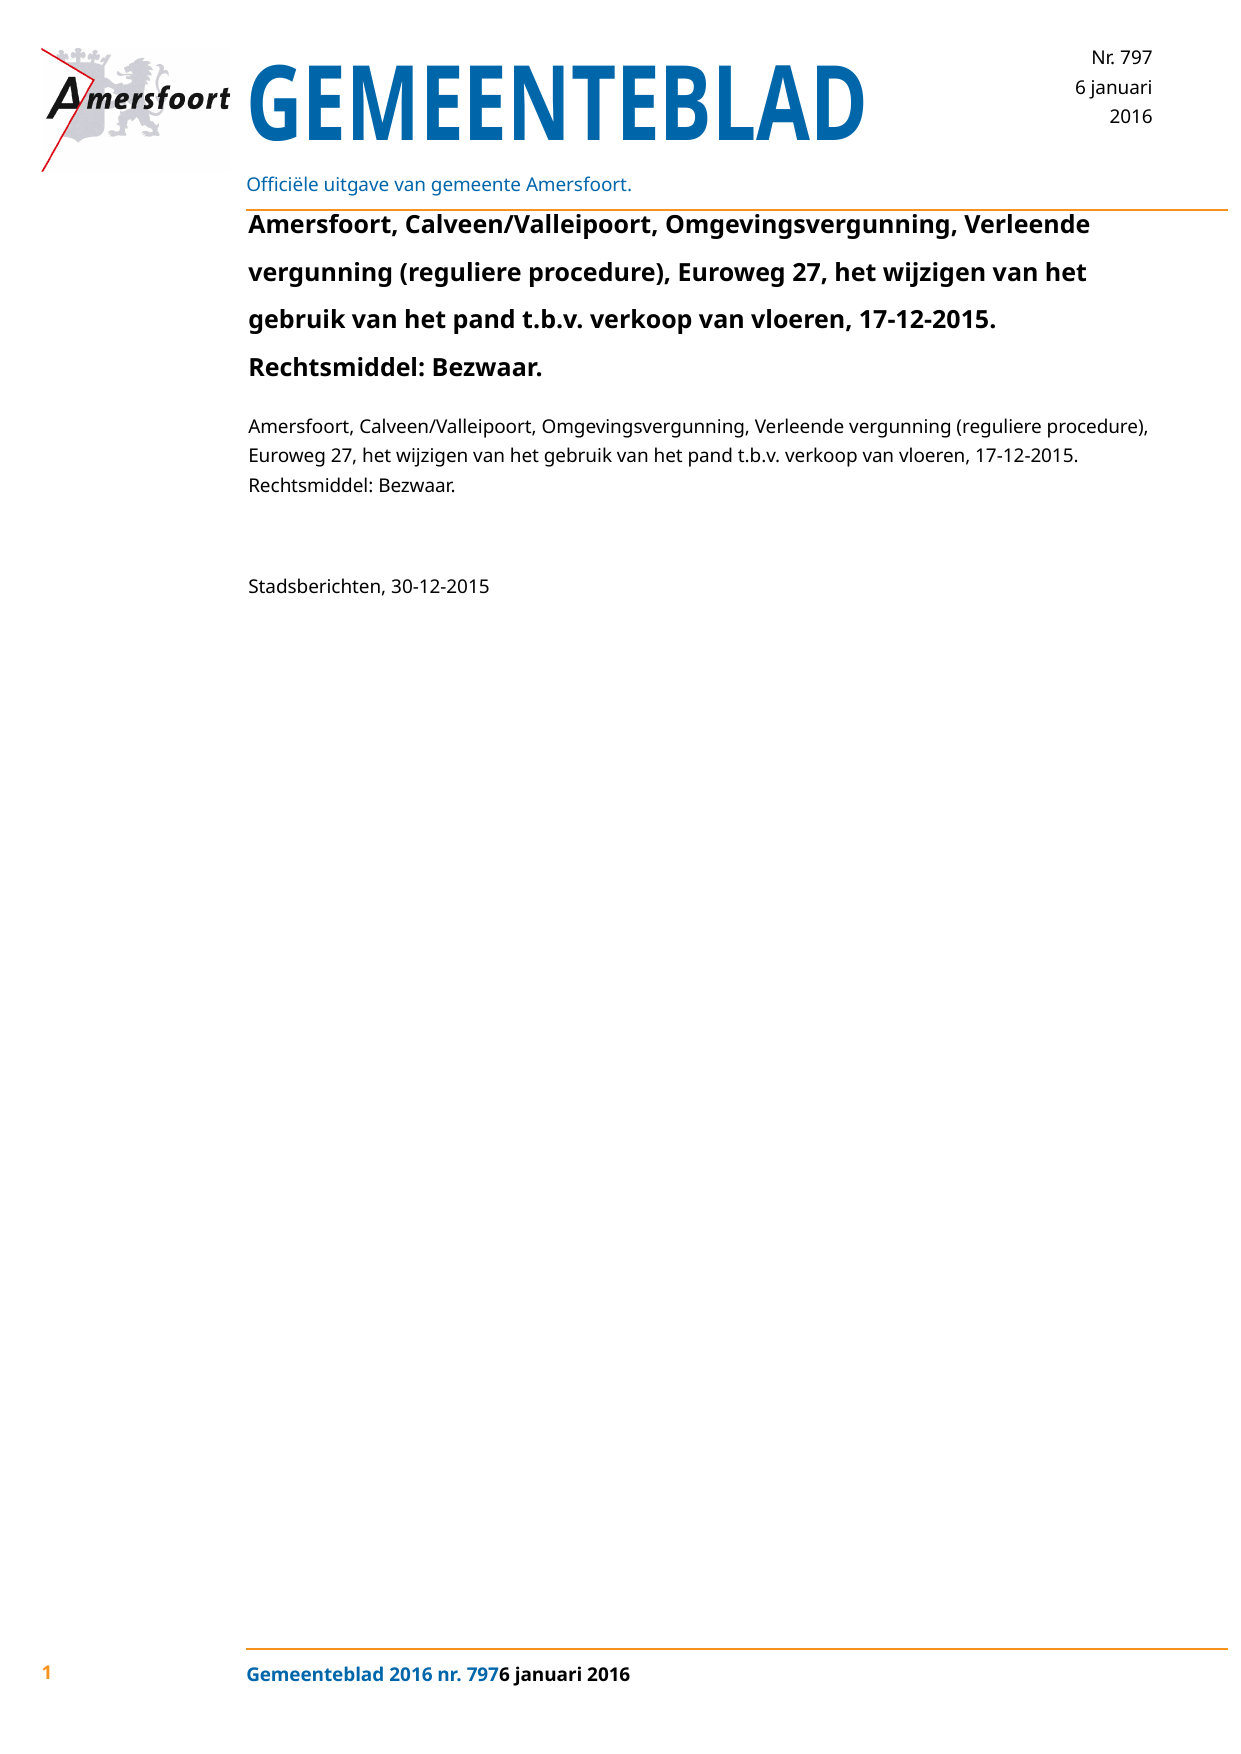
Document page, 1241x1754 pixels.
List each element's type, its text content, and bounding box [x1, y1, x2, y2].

picture [41, 47, 231, 172]
text Stadsberichten, 30-12-2015 [248, 573, 1152, 599]
text Amersfoort, Calveen/Valleipoort, Omgevingsvergunning, Verleende vergunning (reguliere procedure), Euroweg 27, het wijzigen van het gebruik van het pand t.b.v. verkoop van vloeren, 17-12-2015. Rechtsmiddel: Bezwaar. [248, 413, 1152, 498]
text Amersfoort, Calveen/Valleipoort, Omgevingsvergunning, Verleende vergunning (reguliere procedure), Euroweg 27, het wijzigen van het gebruik van het pand t.b.v. verkoop van vloeren, 17-12-2015. Rechtsmiddel: Bezwaar. [248, 211, 1152, 384]
